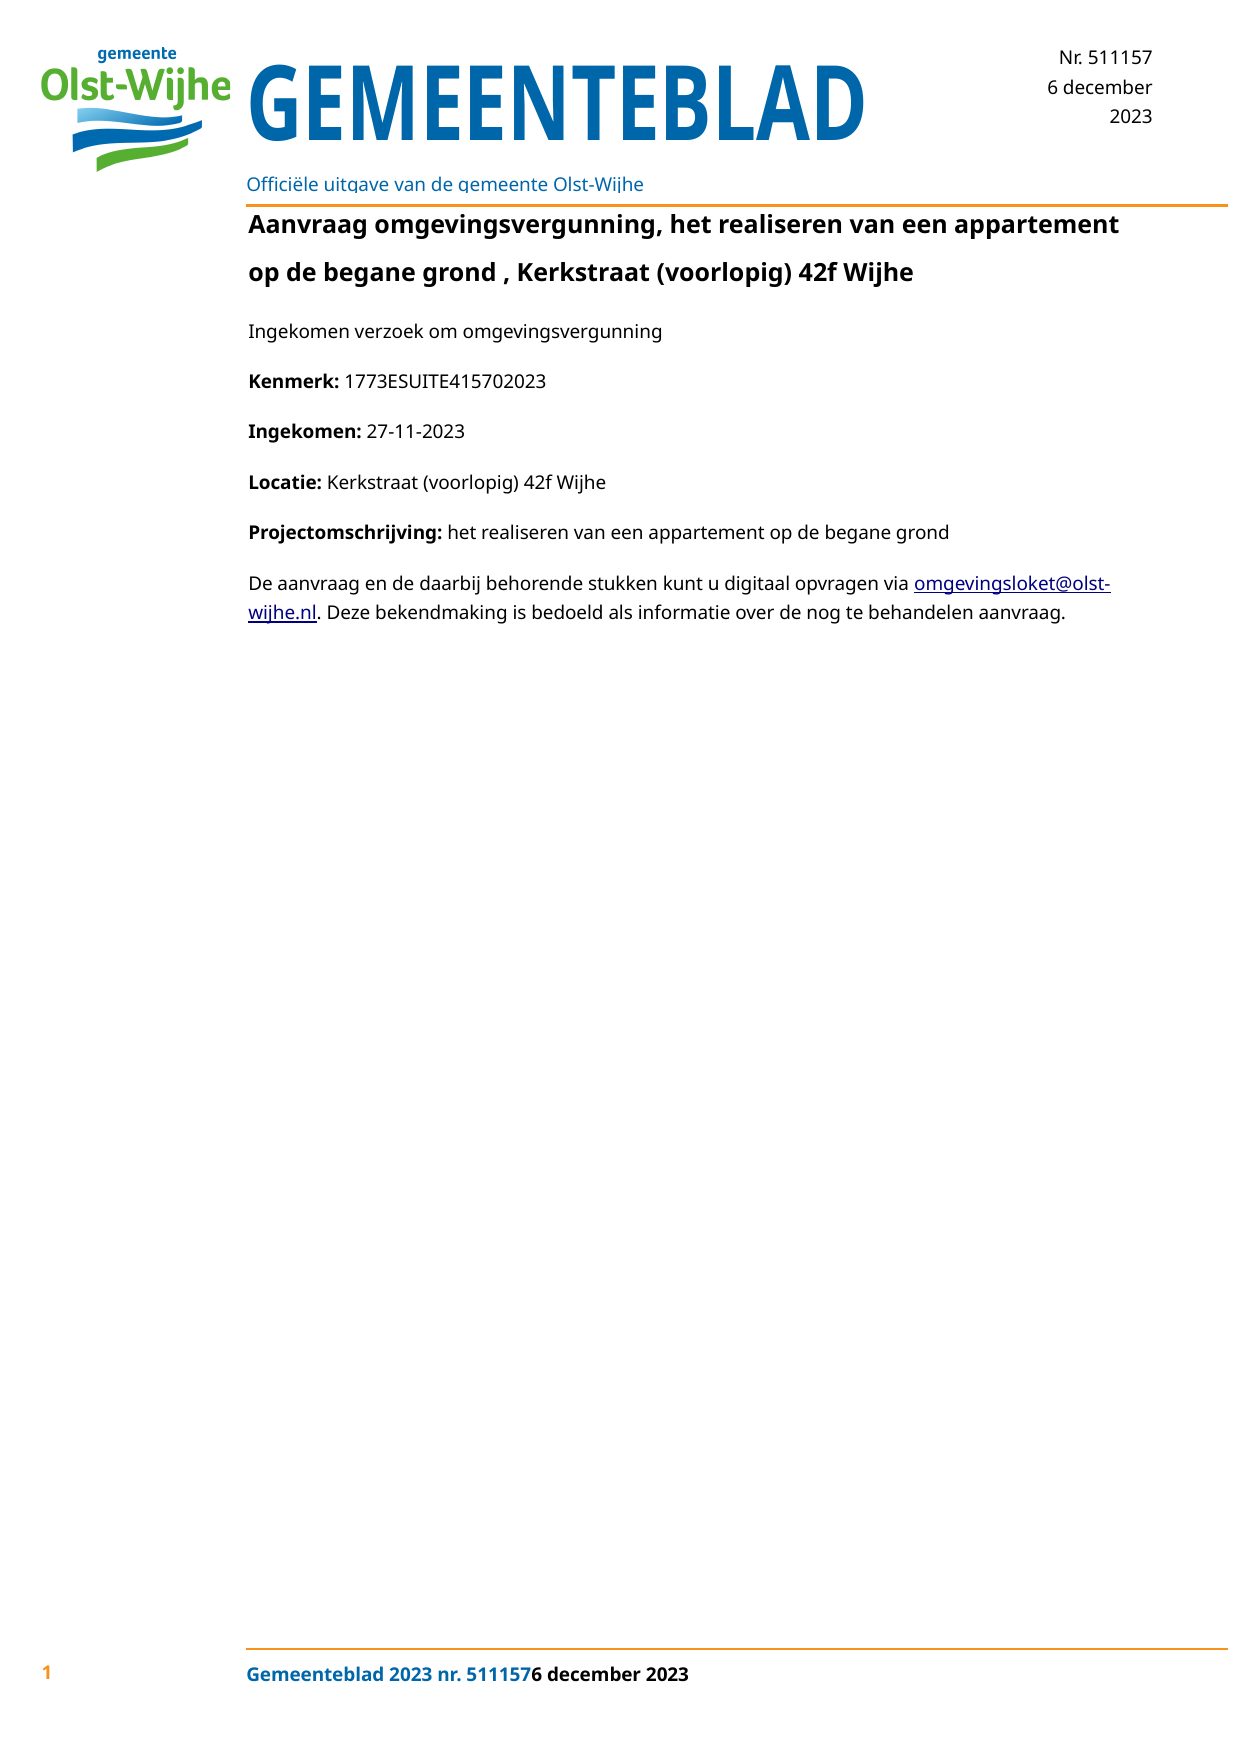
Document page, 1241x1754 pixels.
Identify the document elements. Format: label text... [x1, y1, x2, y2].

text Kenmerk: 1773ESUITE415702023 [248, 368, 1152, 394]
picture [41, 47, 231, 172]
text De aanvraag en de daarbij behorende stukken kunt u digitaal opvragen via omgevingsloket@olst-wijhe.nl. Deze bekendmaking is bedoeld als informatie over de nog te behandelen aanvraag. [248, 570, 1152, 625]
text Projectomschrijving: het realiseren van een appartement op de begane grond [248, 519, 1152, 545]
text Locatie: Kerkstraat (voorlopig) 42f Wijhe [248, 469, 1152, 495]
text Ingekomen: 27-11-2023 [248, 419, 1152, 444]
text Ingekomen verzoek om omgevingsvergunning [248, 318, 1152, 344]
text Aanvraag omgevingsvergunning, het realiseren van een appartement op de begane grond , Kerkstraat (voorlopig) 42f Wijhe [248, 207, 1152, 288]
